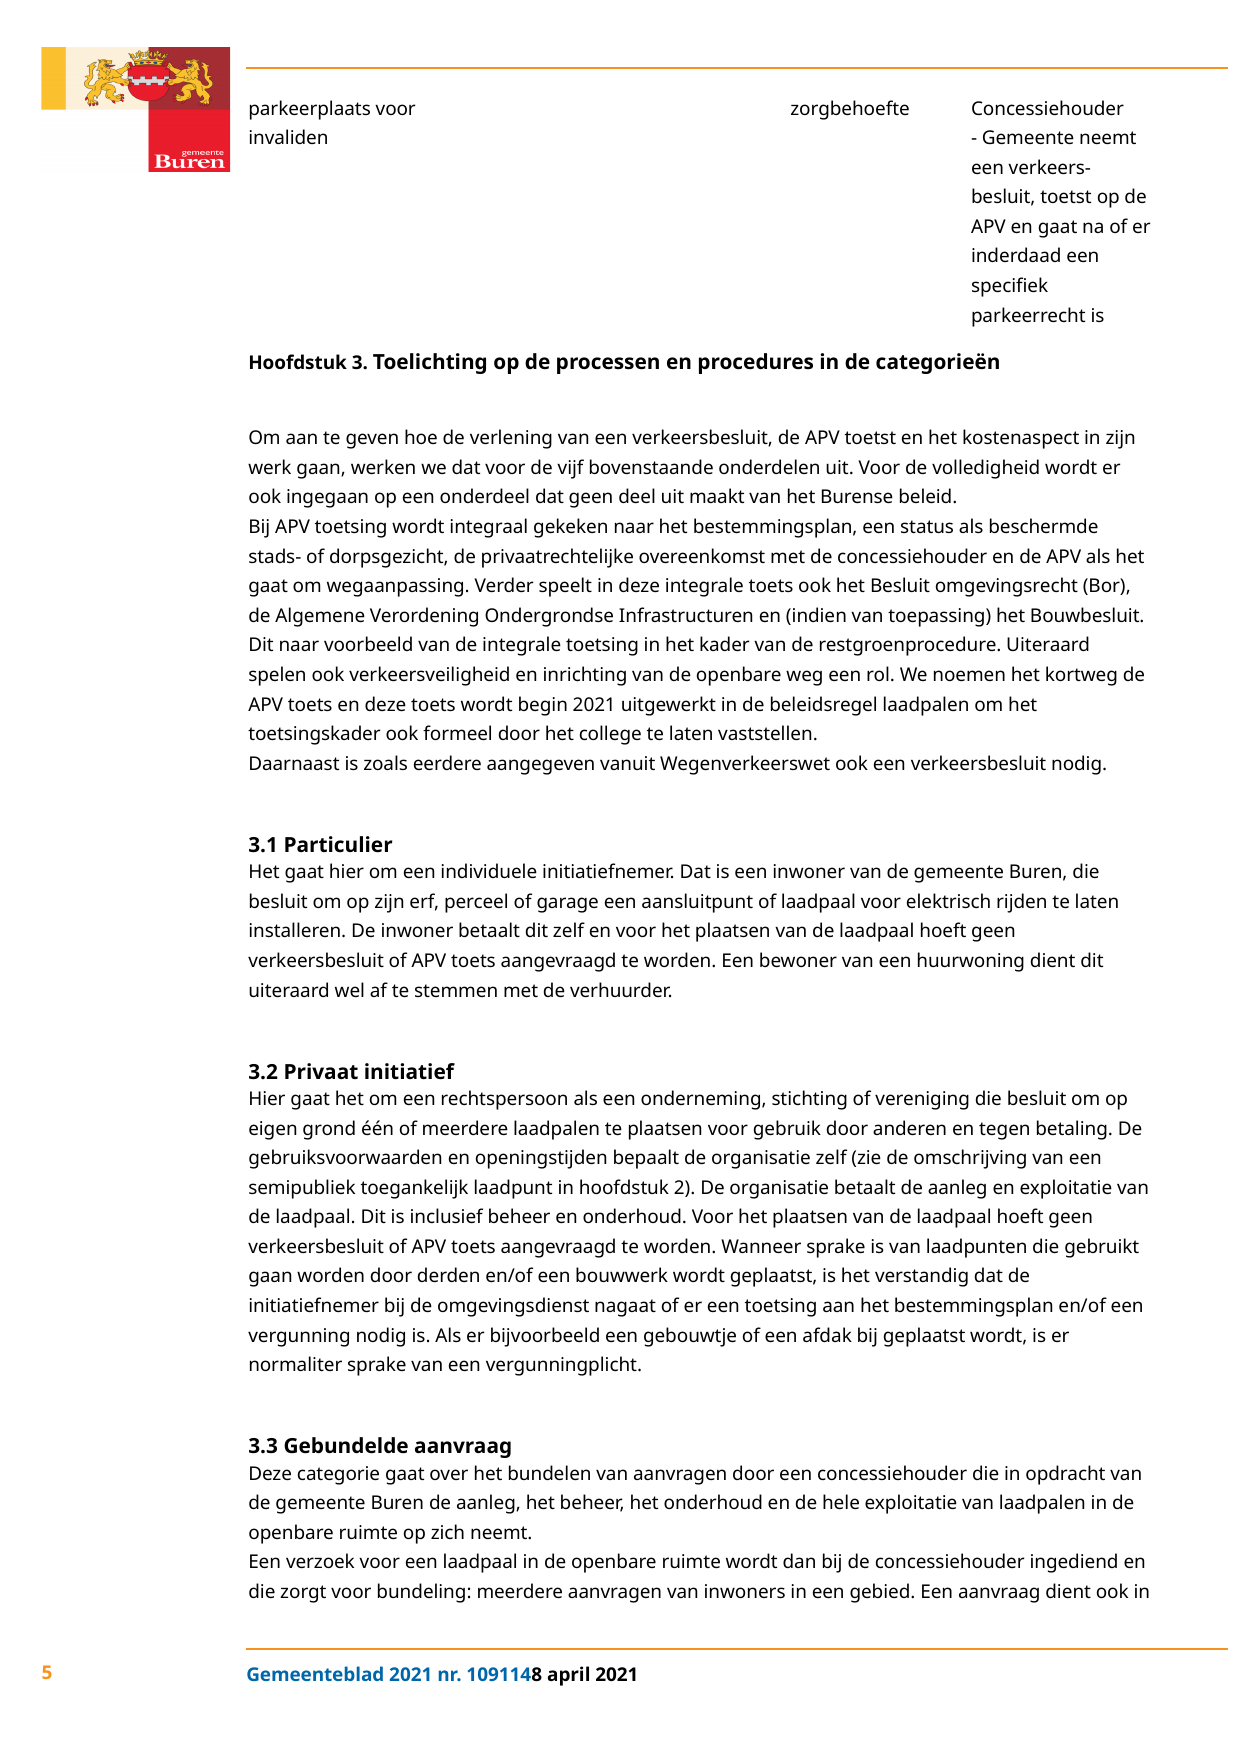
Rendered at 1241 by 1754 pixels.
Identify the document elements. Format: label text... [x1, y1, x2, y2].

text Het gaat hier om een individuele initiatiefnemer. Dat is een inwoner van de gemeente Buren, die besluit om op zijn erf, perceel of garage een aansluitpunt of laadpaal voor elektrisch rijden te laten installeren. De inwoner betaalt dit zelf en voor het plaatsen van de laadpaal hoeft geen verkeersbesluit of APV toets aangevraagd te worden. Een bewoner van een huurwoning dient dit uiteraard wel af te stemmen met de verhuurder. [248, 858, 1152, 1002]
text 3.1 Particulier [248, 830, 1152, 858]
text Om aan te geven hoe de verlening van een verkeersbesluit, de APV toetst en het kostenaspect in zijn werk gaan, werken we dat voor de vijf bovenstaande onderdelen uit. Voor de volledigheid wordt er ook ingegaan op een onderdeel dat geen deel uit maakt van het Burense beleid. [248, 424, 1152, 509]
text Hoofdstuk 3. Toelichting op de processen en procedures in de categorieën [248, 347, 1152, 375]
table_cell [429, 95, 609, 328]
text 3.2 Privaat initiatief [248, 1057, 1152, 1085]
picture [41, 47, 231, 172]
table_cell Concessiehouder - Gemeente neemt een verkeers-besluit, toetst op de APV en gaat na of er inderdaad een specifiek parkeerrecht is [971, 95, 1152, 328]
table_cell parkeerplaats voor invaliden [248, 95, 429, 328]
text Daarnaast is zoals eerdere aangegeven vanuit Wegenverkeerswet ook een verkeersbesluit nodig. [248, 750, 1152, 776]
table_cell zorgbehoefte [790, 95, 971, 328]
text 3.3 Gebundelde aanvraag [248, 1431, 1152, 1460]
text Bij APV toetsing wordt integraal gekeken naar het bestemmingsplan, een status als beschermde stads- of dorpsgezicht, de privaatrechtelijke overeenkomst met de concessiehouder en de APV als het gaat om wegaanpassing. Verder speelt in deze integrale toets ook het Besluit omgevingsrecht (Bor), de Algemene Verordening Ondergrondse Infrastructuren en (indien van toepassing) het Bouwbesluit. Dit naar voorbeeld van de integrale toetsing in het kader van de restgroenprocedure. Uiteraard spelen ook verkeersveiligheid en inrichting van de openbare weg een rol. We noemen het kortweg de APV toets en deze toets wordt begin 2021 uitgewerkt in de beleidsregel laadpalen om het toetsingskader ook formeel door het college te laten vaststellen. [248, 513, 1152, 746]
text Hier gaat het om een rechtspersoon als een onderneming, stichting of vereniging die besluit om op eigen grond één of meerdere laadpalen te plaatsen voor gebruik door anderen en tegen betaling. De gebruiksvoorwaarden en openingstijden bepaalt de organisatie zelf (zie de omschrijving van een semipubliek toegankelijk laadpunt in hoofdstuk 2). De organisatie betaalt de aanleg en exploitatie van de laadpaal. Dit is inclusief beheer en onderhoud. Voor het plaatsen van de laadpaal hoeft geen verkeersbesluit of APV toets aangevraagd te worden. Wanneer sprake is van laadpunten die gebruikt gaan worden door derden en/of een bouwwerk wordt geplaatst, is het verstandig dat de initiatiefnemer bij de omgevingsdienst nagaat of er een toetsing aan het bestemmingsplan en/of een vergunning nodig is. Als er bijvoorbeeld een gebouwtje of een afdak bij geplaatst wordt, is er normaliter sprake van een vergunningplicht. [248, 1085, 1152, 1377]
text Deze categorie gaat over het bundelen van aanvragen door een concessiehouder die in opdracht van de gemeente Buren de aanleg, het beheer, het onderhoud en de hele exploitatie van laadpalen in de openbare ruimte op zich neemt. [248, 1460, 1152, 1545]
text Een verzoek voor een laadpaal in de openbare ruimte wordt dan bij de concessiehouder ingediend en die zorgt voor bundeling: meerdere aanvragen van inwoners in een gebied. Een aanvraag dient ook in [248, 1549, 1152, 1604]
table_cell [609, 95, 790, 328]
